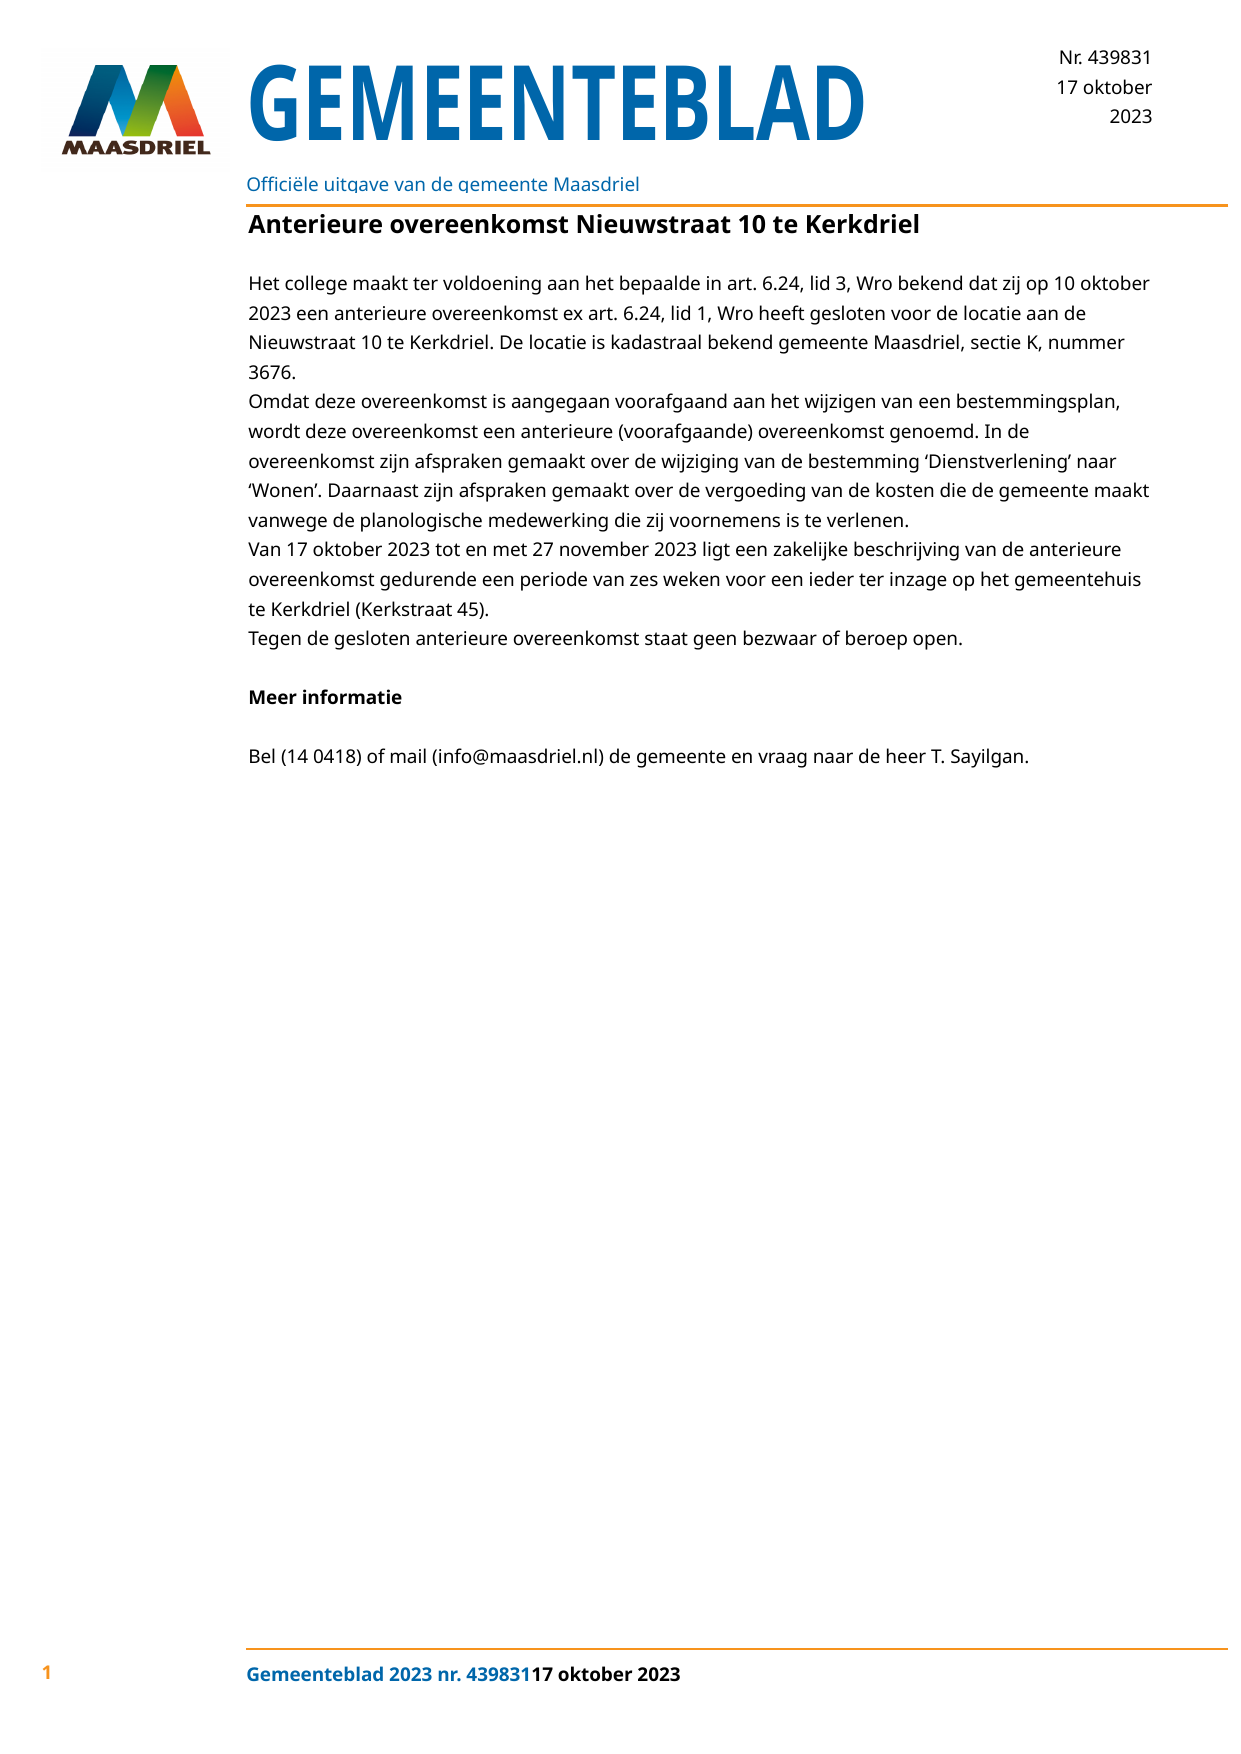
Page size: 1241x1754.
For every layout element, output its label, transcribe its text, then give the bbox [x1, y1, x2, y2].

text Bel (14 0418) of mail (info@maasdriel.nl) de gemeente en vraag naar de heer T. Sayilgan. [248, 744, 1152, 769]
text Het college maakt ter voldoening aan het bepaalde in art. 6.24, lid 3, Wro bekend dat zij op 10 oktober 2023 een anterieure overeenkomst ex art. 6.24, lid 1, Wro heeft gesloten voor de locatie aan de Nieuwstraat 10 te Kerkdriel. De locatie is kadastraal bekend gemeente Maasdriel, sectie K, nummer 3676. [248, 270, 1152, 385]
text Omdat deze overeenkomst is aangegaan voorafgaand aan het wijzigen van een bestemmingsplan, wordt deze overeenkomst een anterieure (voorafgaande) overeenkomst genoemd. In de overeenkomst zijn afspraken gemaakt over de wijziging van de bestemming ‘Dienstverlening’ naar ‘Wonen’. Daarnaast zijn afspraken gemaakt over de vergoeding van de kosten die de gemeente maakt vanwege de planologische medewerking die zij voornemens is te verlenen. [248, 389, 1152, 533]
text Anterieure overeenkomst Nieuwstraat 10 te Kerkdriel [248, 207, 1152, 241]
text overeenkomst gedurende een periode van zes weken voor een ieder ter inzage op het gemeentehuis te Kerkdriel (Kerkstraat 45). [248, 566, 1152, 621]
text Meer informatie [248, 684, 1152, 710]
picture [41, 47, 231, 172]
text Tegen de gesloten anterieure overeenkomst staat geen bezwaar of beroep open. [248, 625, 1152, 651]
text Van 17 oktober 2023 tot en met 27 november 2023 ligt een zakelijke beschrijving van de anterieure [248, 537, 1152, 562]
